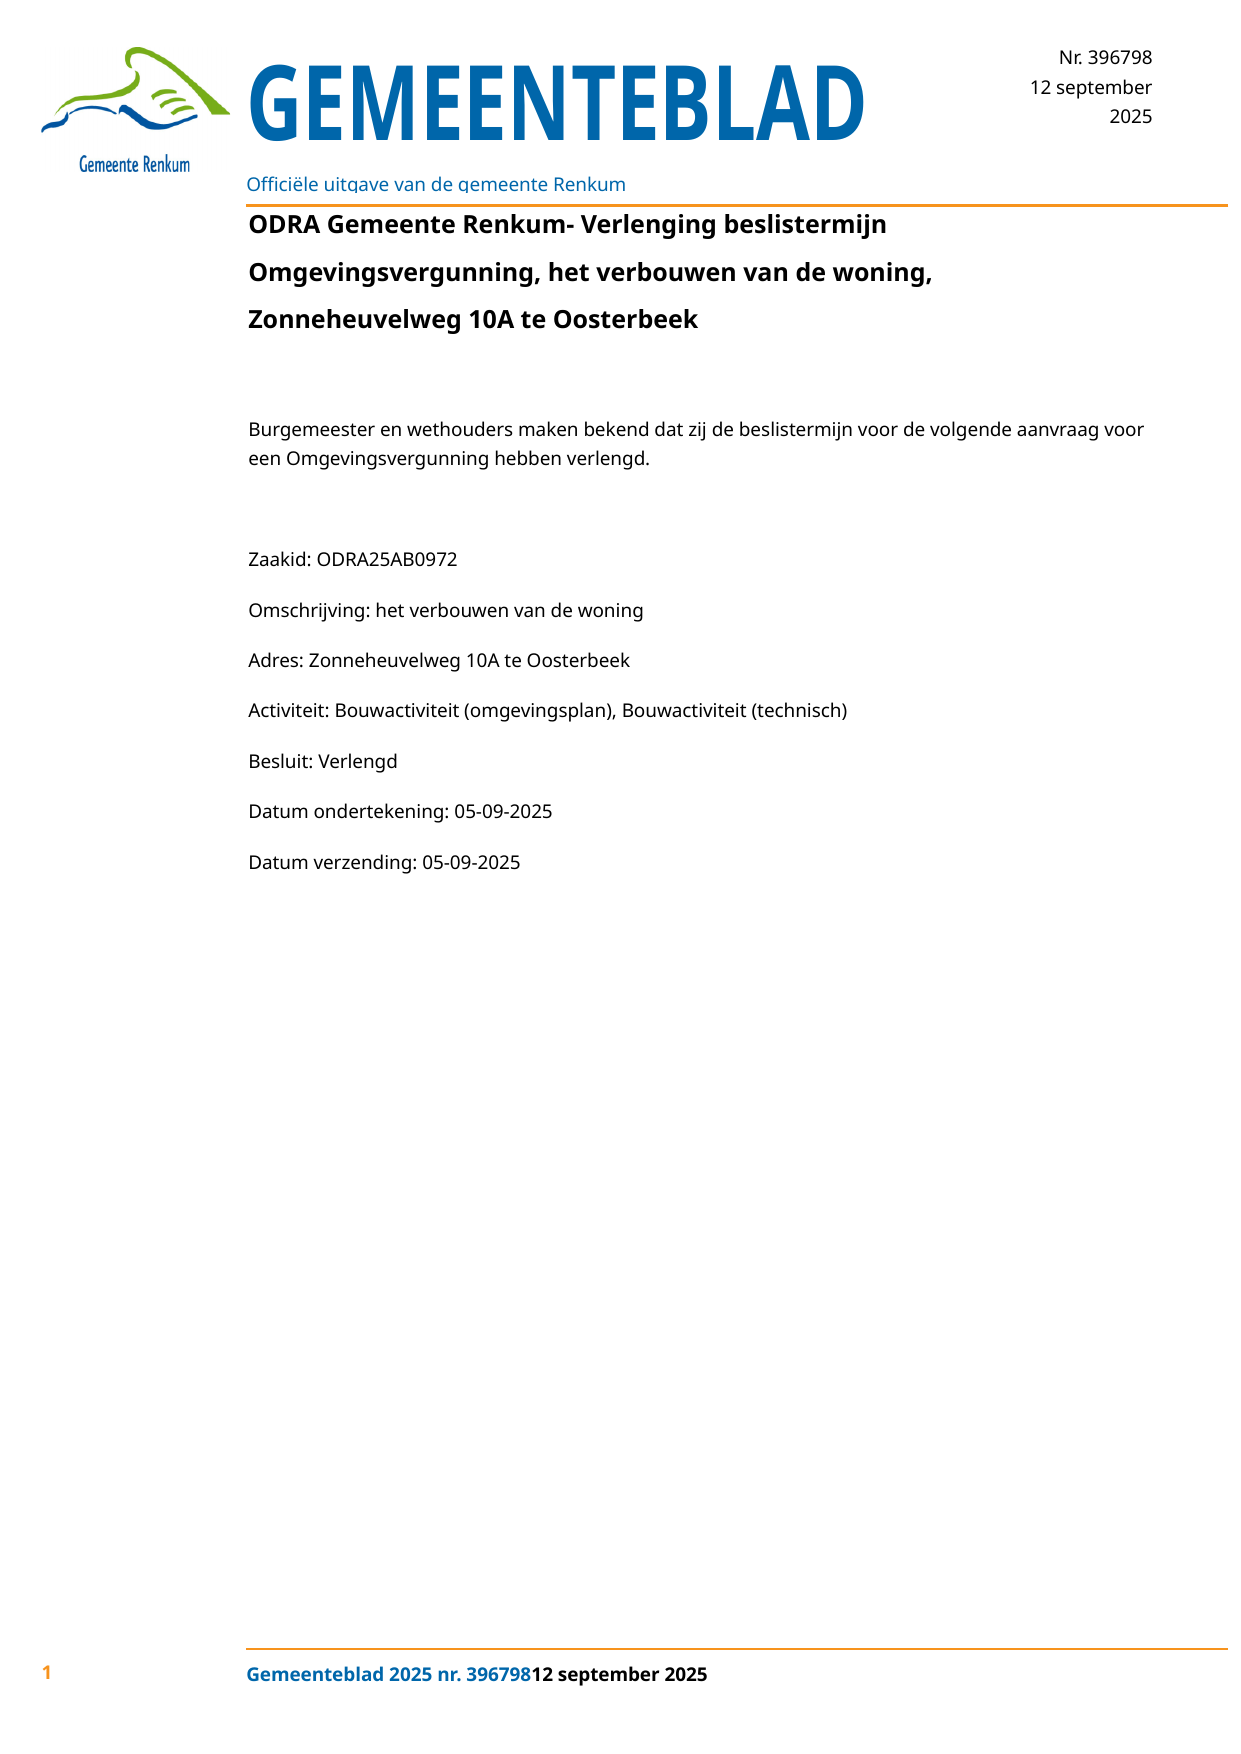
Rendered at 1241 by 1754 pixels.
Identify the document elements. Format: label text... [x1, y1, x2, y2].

text ODRA Gemeente Renkum- Verlenging beslistermijn Omgevingsvergunning, het verbouwen van de woning, Zonneheuvelweg 10A te Oosterbeek [248, 207, 1152, 336]
text Datum ondertekening: 05-09-2025 [248, 798, 1152, 824]
text Activiteit: Bouwactiviteit (omgevingsplan), Bouwactiviteit (technisch) [248, 698, 1152, 723]
picture [41, 47, 231, 172]
text Besluit: Verlengd [248, 748, 1152, 774]
text Omschrijving: het verbouwen van de woning [248, 597, 1152, 622]
text Datum verzending: 05-09-2025 [248, 849, 1152, 874]
text Burgemeester en wethouders maken bekend dat zij de beslistermijn voor de volgende aanvraag voor een Omgevingsvergunning hebben verlengd. [248, 416, 1152, 471]
text Adres: Zonneheuvelweg 10A te Oosterbeek [248, 647, 1152, 673]
text Zaakid: ODRA25AB0972 [248, 546, 1152, 572]
